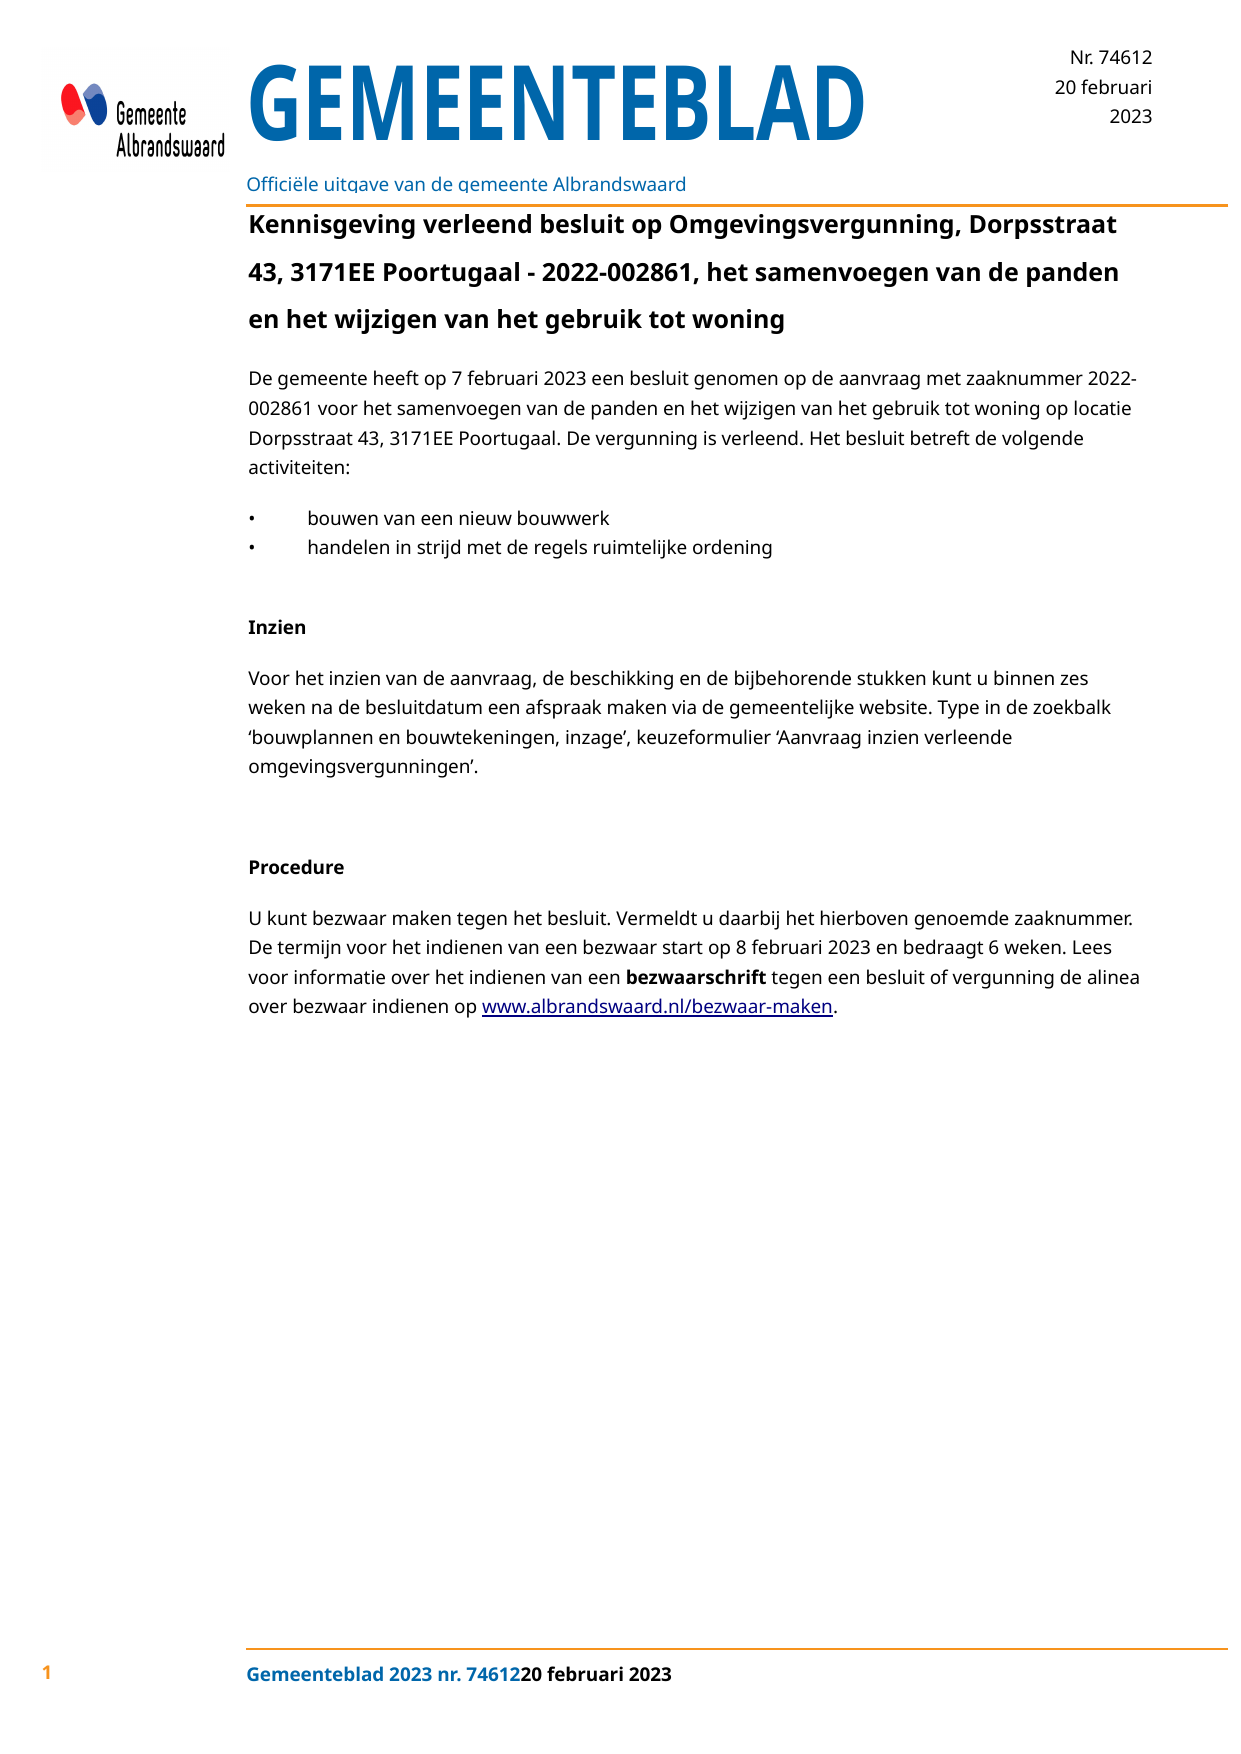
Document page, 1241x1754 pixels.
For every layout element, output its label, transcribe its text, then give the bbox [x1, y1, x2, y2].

list bouwen van een nieuw bouwwerk [248, 505, 1152, 530]
picture [41, 47, 231, 172]
text De gemeente heeft op 7 februari 2023 een besluit genomen op de aanvraag met zaaknummer 2022-002861 voor het samenvoegen van de panden en het wijzigen van het gebruik tot woning op locatie Dorpsstraat 43, 3171EE Poortugaal. De vergunning is verleend. Het besluit betreft de volgende activiteiten: [248, 366, 1152, 480]
list handelen in strijd met de regels ruimtelijke ordening [248, 534, 1152, 560]
text Kennisgeving verleend besluit op Omgevingsvergunning, Dorpsstraat 43, 3171EE Poortugaal - 2022-002861, het samenvoegen van de panden en het wijzigen van het gebruik tot woning [248, 207, 1152, 336]
text Inzien [248, 614, 1152, 640]
text U kunt bezwaar maken tegen het besluit. Vermeldt u daarbij het hierboven genoemde zaaknummer. De termijn voor het indienen van een bezwaar start op 8 februari 2023 en bedraagt 6 weken. Lees voor informatie over het indienen van een bezwaarschrift tegen een besluit of vergunning de alinea over bezwaar indienen op www.albrandswaard.nl/bezwaar-maken. [248, 905, 1152, 1019]
text Procedure [248, 854, 1152, 880]
text Voor het inzien van de aanvraag, de beschikking en de bijbehorende stukken kunt u binnen zes weken na de besluitdatum een afspraak maken via de gemeentelijke website. Type in de zoekbalk ‘bouwplannen en bouwtekeningen, inzage’, keuzeformulier ‘Aanvraag inzien verleende omgevingsvergunningen’. [248, 665, 1152, 779]
